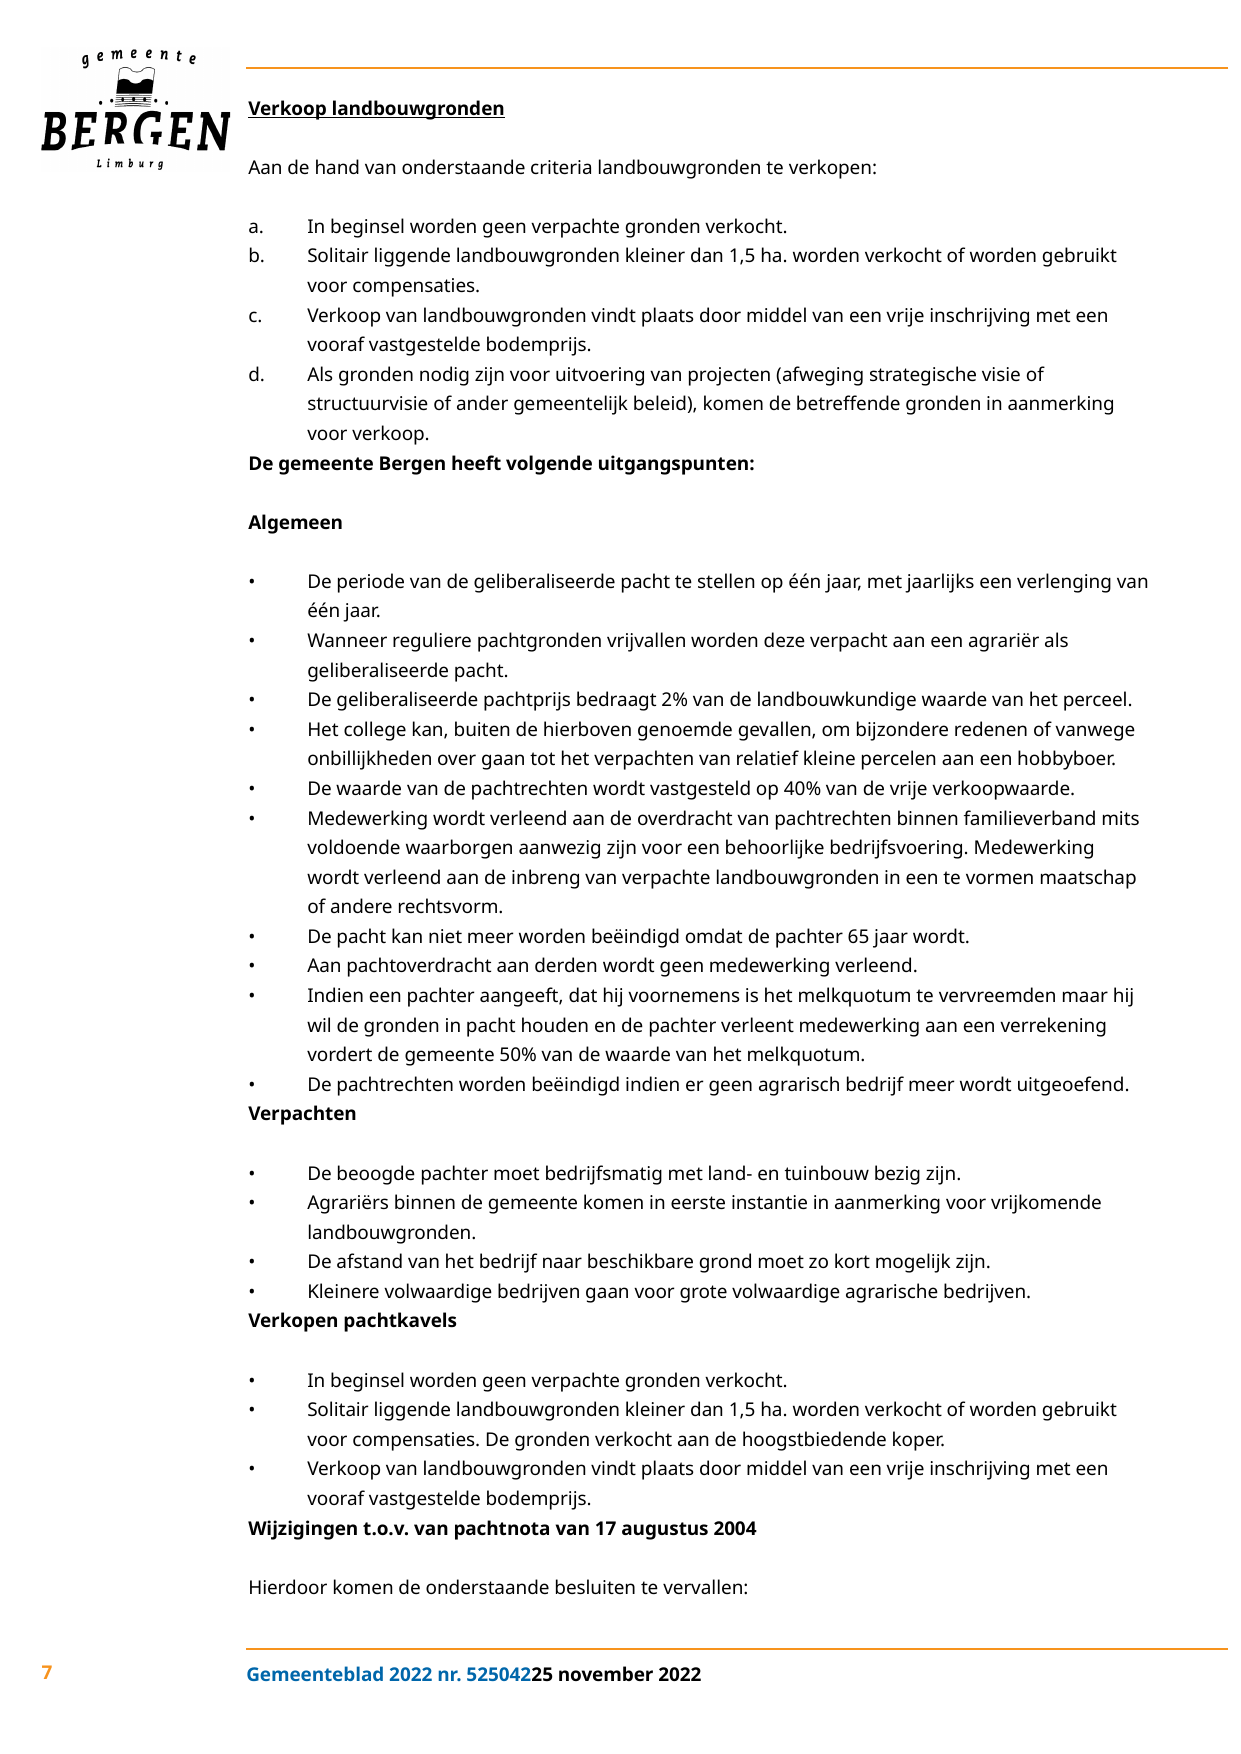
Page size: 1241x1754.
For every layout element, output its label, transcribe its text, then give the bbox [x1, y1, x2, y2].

text Verkopen pachtkavels [248, 1308, 1152, 1333]
list De pacht kan niet meer worden beëindigd omdat de pachter 65 jaar wordt. [248, 923, 1152, 949]
list Solitair liggende landbouwgronden kleiner dan 1,5 ha. worden verkocht of worden gebruikt voor compensaties. [248, 243, 1152, 298]
list De geliberaliseerde pachtprijs bedraagt 2% van de landbouwkundige waarde van het perceel. [248, 686, 1152, 712]
text Verkoop landbouwgronden [248, 95, 1152, 121]
text Aan de hand van onderstaande criteria landbouwgronden te verkopen: [248, 154, 1152, 180]
text De gemeente Bergen heeft volgende uitgangspunten: [248, 450, 1152, 476]
list Indien een pachter aangeeft, dat hij voornemens is het melkquotum te vervreemden maar hij wil de gronden in pacht houden en de pachter verleent medewerking aan een verrekening vordert de gemeente 50% van de waarde van het melkquotum. [248, 982, 1152, 1067]
list De afstand van het bedrijf naar beschikbare grond moet zo kort mogelijk zijn. [248, 1248, 1152, 1274]
list Wanneer reguliere pachtgronden vrijvallen worden deze verpacht aan een agrariër als geliberaliseerde pacht. [248, 627, 1152, 683]
list De periode van de geliberaliseerde pacht te stellen op één jaar, met jaarlijks een verlenging van één jaar. [248, 568, 1152, 623]
list Aan pachtoverdracht aan derden wordt geen medewerking verleend. [248, 953, 1152, 978]
list Het college kan, buiten de hierboven genoemde gevallen, om bijzondere redenen of vanwege onbillijkheden over gaan tot het verpachten van relatief kleine percelen aan een hobbyboer. [248, 716, 1152, 771]
text Wijzigingen t.o.v. van pachtnota van 17 augustus 2004 [248, 1515, 1152, 1541]
list In beginsel worden geen verpachte gronden verkocht. [248, 213, 1152, 239]
list Solitair liggende landbouwgronden kleiner dan 1,5 ha. worden verkocht of worden gebruikt voor compensaties. De gronden verkocht aan de hoogstbiedende koper. [248, 1396, 1152, 1452]
text Verpachten [248, 1101, 1152, 1126]
list Agrariërs binnen de gemeente komen in eerste instantie in aanmerking voor vrijkomende landbouwgronden. [248, 1189, 1152, 1245]
list Medewerking wordt verleend aan de overdracht van pachtrechten binnen familieverband mits voldoende waarborgen aanwezig zijn voor een behoorlijke bedrijfsvoering. Medewerking wordt verleend aan de inbreng van verpachte landbouwgronden in een te vormen maatschap of andere rechtsvorm. [248, 805, 1152, 919]
list De waarde van de pachtrechten wordt vastgesteld op 40% van de vrije verkoopwaarde. [248, 775, 1152, 801]
list Als gronden nodig zijn voor uitvoering van projecten (afweging strategische visie of structuurvisie of ander gemeentelijk beleid), komen de betreffende gronden in aanmerking voor verkoop. [248, 361, 1152, 446]
list Kleinere volwaardige bedrijven gaan voor grote volwaardige agrarische bedrijven. [248, 1278, 1152, 1304]
text Hierdoor komen de onderstaande besluiten te vervallen: [248, 1574, 1152, 1600]
list De beoogde pachter moet bedrijfsmatig met land- en tuinbouw bezig zijn. [248, 1160, 1152, 1186]
picture [41, 47, 231, 172]
list In beginsel worden geen verpachte gronden verkocht. [248, 1367, 1152, 1393]
list Verkoop van landbouwgronden vindt plaats door middel van een vrije inschrijving met een vooraf vastgestelde bodemprijs. [248, 302, 1152, 357]
text Algemeen [248, 509, 1152, 535]
list Verkoop van landbouwgronden vindt plaats door middel van een vrije inschrijving met een vooraf vastgestelde bodemprijs. [248, 1456, 1152, 1511]
list De pachtrechten worden beëindigd indien er geen agrarisch bedrijf meer wordt uitgeoefend. [248, 1071, 1152, 1097]
